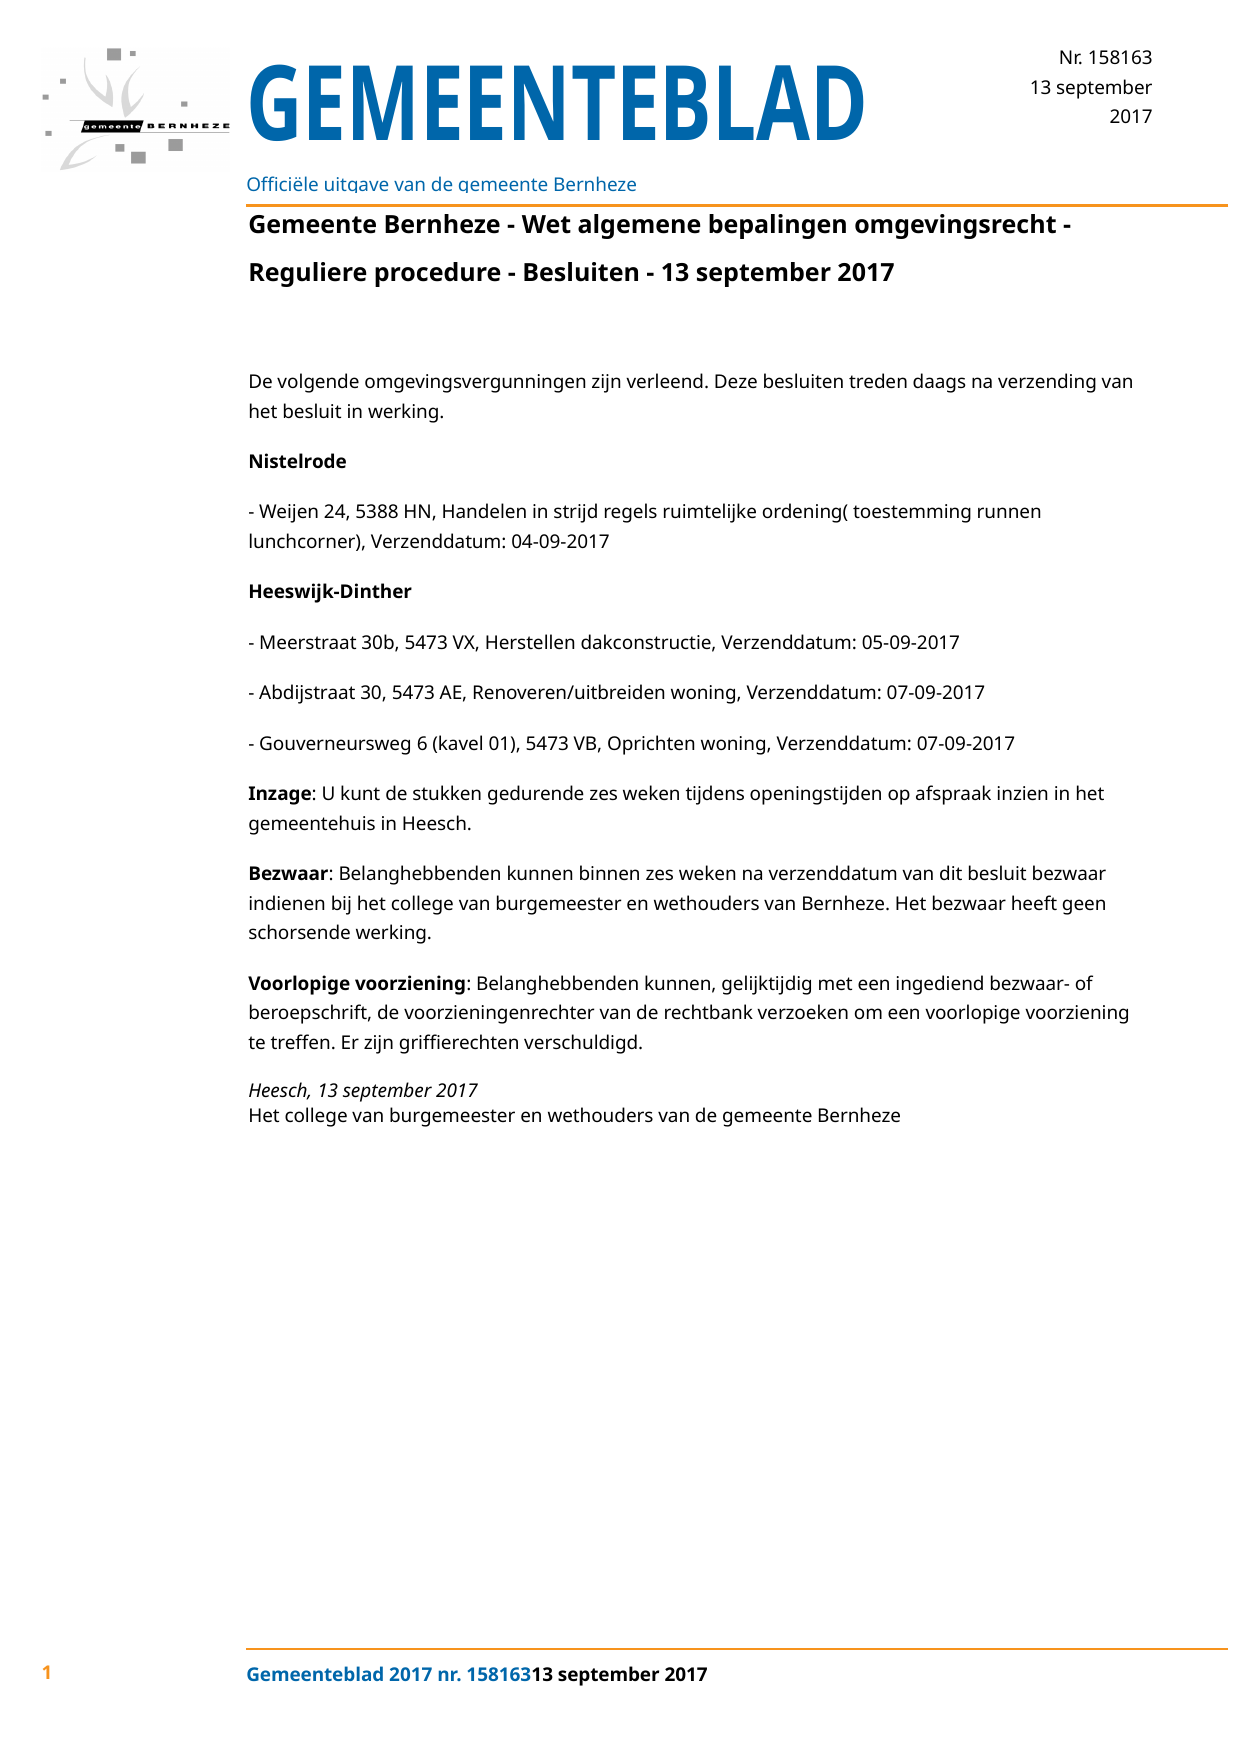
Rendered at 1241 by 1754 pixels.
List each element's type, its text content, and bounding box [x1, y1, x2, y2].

text De volgende omgevingsvergunningen zijn verleend. Deze besluiten treden daags na verzending van het besluit in werking. [248, 368, 1152, 424]
text Nistelrode [248, 448, 1152, 474]
picture [41, 47, 231, 172]
text Gemeente Bernheze - Wet algemene bepalingen omgevingsrecht - Reguliere procedure - Besluiten - 13 september 2017 [248, 207, 1152, 288]
text Voorlopige voorziening: Belanghebbenden kunnen, gelijktijdig met een ingediend bezwaar- of beroepschrift, de voorzieningenrechter van de rechtbank verzoeken om een voorlopige voorziening te treffen. Er zijn griffierechten verschuldigd. [248, 970, 1152, 1055]
text - Gouverneursweg 6 (kavel 01), 5473 VB, Oprichten woning, Verzenddatum: 07-09-2017 [248, 730, 1152, 756]
text Inzage: U kunt de stukken gedurende zes weken tijdens openingstijden op afspraak inzien in het gemeentehuis in Heesch. [248, 780, 1152, 836]
text - Meerstraat 30b, 5473 VX, Herstellen dakconstructie, Verzenddatum: 05-09-2017 [248, 629, 1152, 655]
text Heesch, 13 september 2017 [248, 1077, 1152, 1103]
text - Weijen 24, 5388 HN, Handelen in strijd regels ruimtelijke ordening( toestemming runnen lunchcorner), Verzenddatum: 04-09-2017 [248, 499, 1152, 554]
text Het college van burgemeester en wethouders van de gemeente Bernheze [248, 1103, 1152, 1128]
text - Abdijstraat 30, 5473 AE, Renoveren/uitbreiden woning, Verzenddatum: 07-09-2017 [248, 679, 1152, 705]
text Bezwaar: Belanghebbenden kunnen binnen zes weken na verzenddatum van dit besluit bezwaar indienen bij het college van burgemeester en wethouders van Bernheze. Het bezwaar heeft geen schorsende werking. [248, 860, 1152, 945]
text Heeswijk-Dinther [248, 579, 1152, 604]
